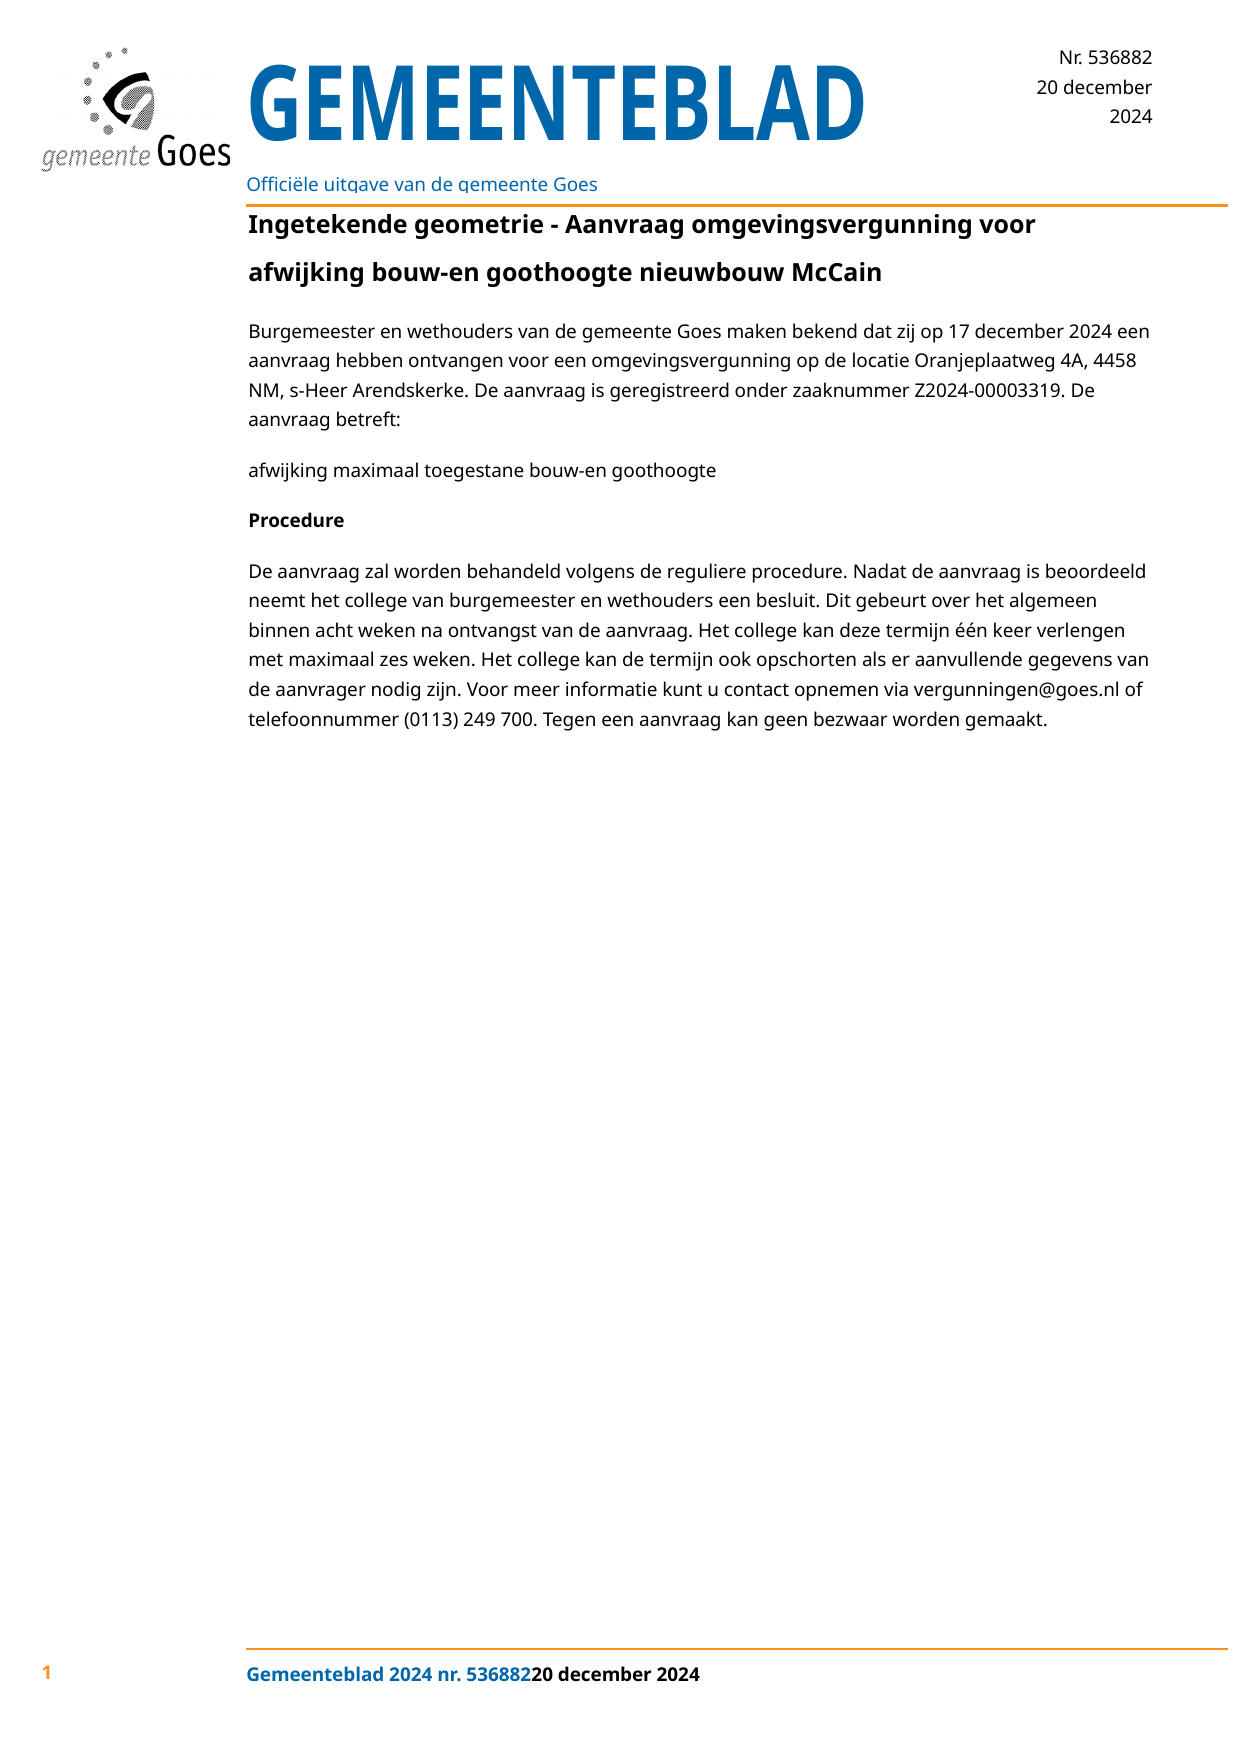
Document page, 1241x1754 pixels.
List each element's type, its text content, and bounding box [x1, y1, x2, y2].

text Procedure [248, 507, 1152, 533]
text afwijking maximaal toegestane bouw-en goothoogte [248, 457, 1152, 483]
text De aanvraag zal worden behandeld volgens de reguliere procedure. Nadat de aanvraag is beoordeeld neemt het college van burgemeester en wethouders een besluit. Dit gebeurt over het algemeen binnen acht weken na ontvangst van de aanvraag. Het college kan deze termijn één keer verlengen met maximaal zes weken. Het college kan de termijn ook opschorten als er aanvullende gegevens van de aanvrager nodig zijn. Voor meer informatie kunt u contact opnemen via vergunningen@goes.nl of telefoonnummer (0113) 249 700. Tegen een aanvraag kan geen bezwaar worden gemaakt. [248, 558, 1152, 732]
text Ingetekende geometrie - Aanvraag omgevingsvergunning voor afwijking bouw-en goothoogte nieuwbouw McCain [248, 207, 1152, 288]
picture [41, 47, 231, 172]
text Burgemeester en wethouders van de gemeente Goes maken bekend dat zij op 17 december 2024 een aanvraag hebben ontvangen voor een omgevingsvergunning op de locatie Oranjeplaatweg 4A, 4458 NM, s-Heer Arendskerke. De aanvraag is geregistreerd onder zaaknummer Z2024-00003319. De aanvraag betreft: [248, 318, 1152, 432]
